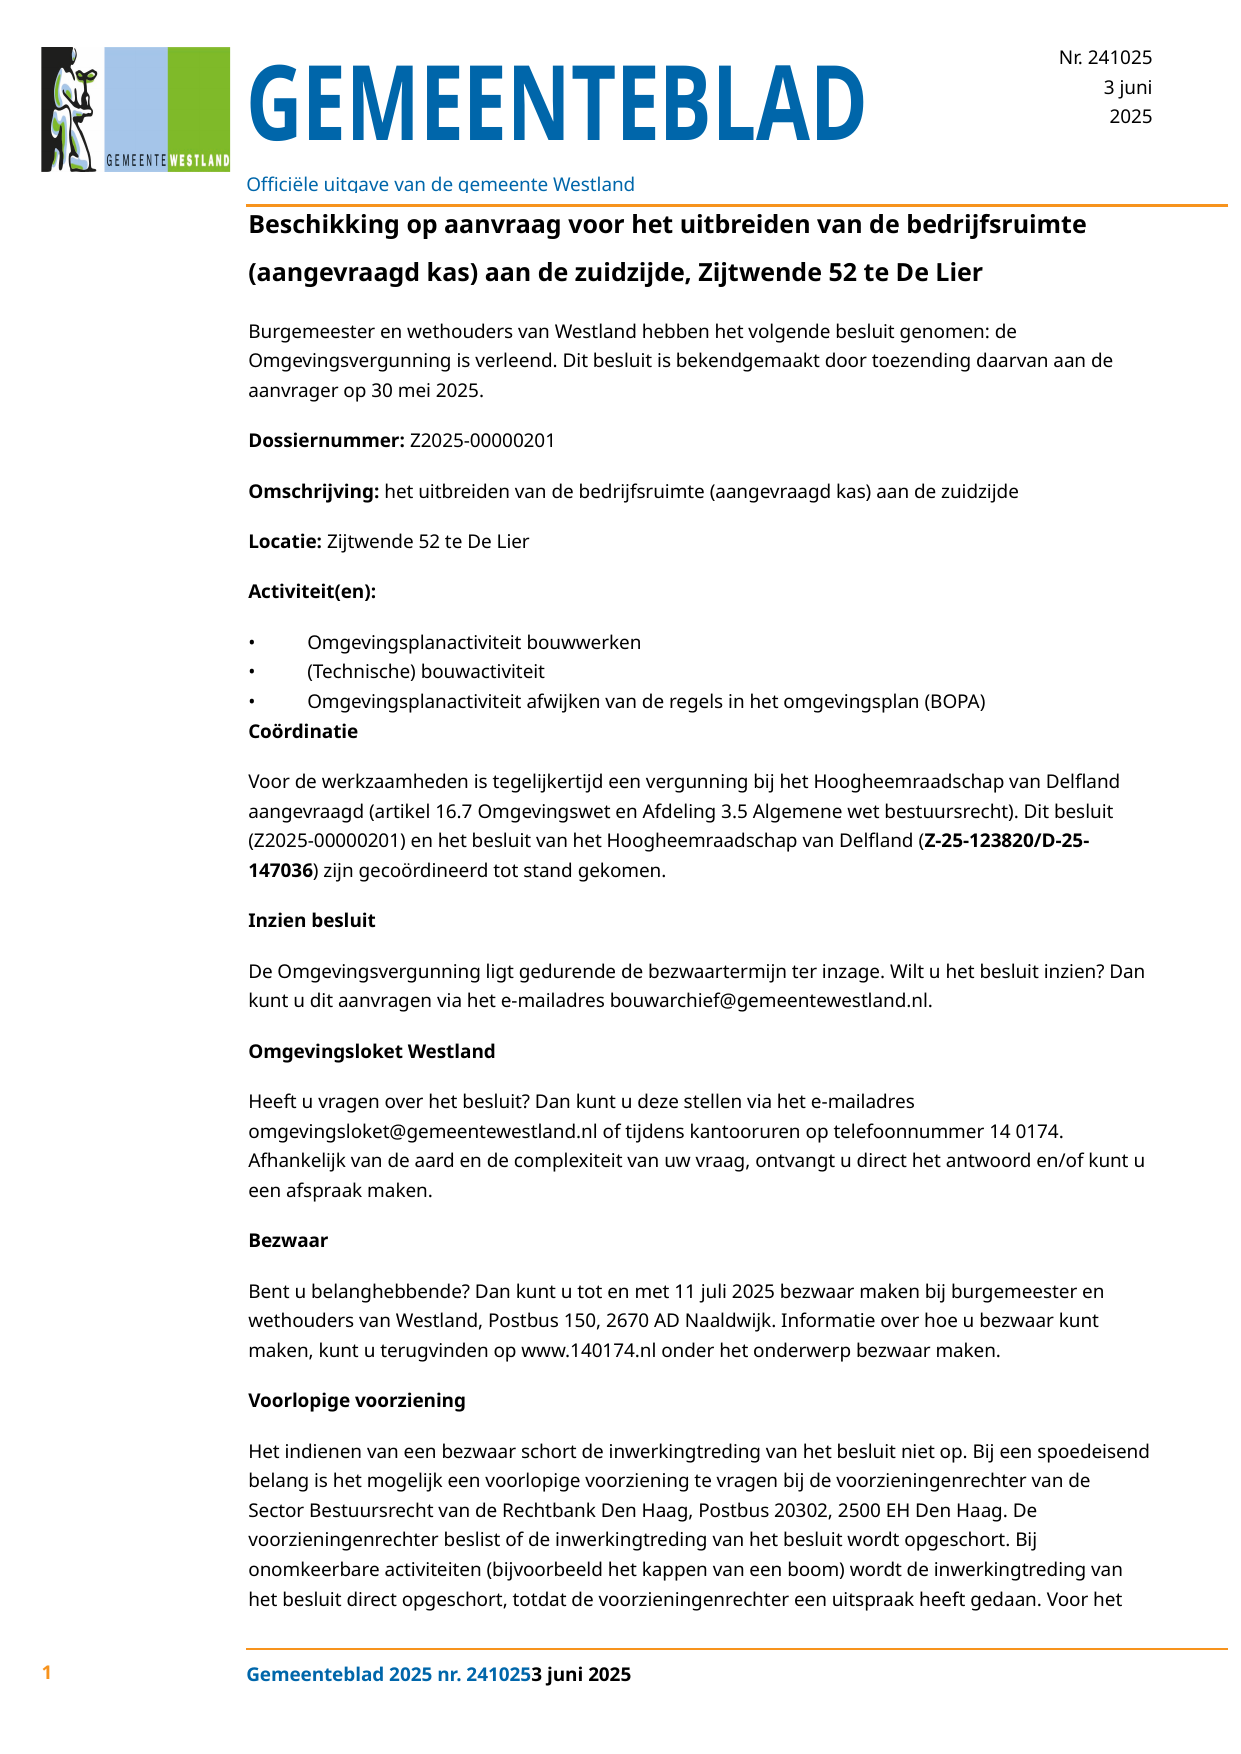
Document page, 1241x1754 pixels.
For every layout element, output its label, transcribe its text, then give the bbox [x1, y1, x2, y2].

list Omgevingsplanactiviteit afwijken van de regels in het omgevingsplan (BOPA) [248, 688, 1152, 714]
text Voorlopige voorziening [248, 1387, 1152, 1413]
text Bezwaar [248, 1227, 1152, 1253]
text Locatie: Zijtwende 52 te De Lier [248, 528, 1152, 554]
text De Omgevingsvergunning ligt gedurende de bezwaartermijn ter inzage. Wilt u het besluit inzien? Dan kunt u dit aanvragen via het e-mailadres bouwarchief@gemeentewestland.nl. [248, 958, 1152, 1013]
text Bent u belanghebbende? Dan kunt u tot en met 11 juli 2025 bezwaar maken bij burgemeester en wethouders van Westland, Postbus 150, 2670 AD Naaldwijk. Informatie over hoe u bezwaar kunt maken, kunt u terugvinden op www.140174.nl onder het onderwerp bezwaar maken. [248, 1278, 1152, 1363]
text Coördinatie [248, 718, 1152, 744]
text Voor de werkzaamheden is tegelijkertijd een vergunning bij het Hoogheemraadschap van Delfland aangevraagd (artikel 16.7 Omgevingswet en Afdeling 3.5 Algemene wet bestuursrecht). Dit besluit (Z2025-00000201) en het besluit van het Hoogheemraadschap van Delfland (Z-25-123820/D-25-147036) zijn gecoördineerd tot stand gekomen. [248, 768, 1152, 883]
text Burgemeester en wethouders van Westland hebben het volgende besluit genomen: de Omgevingsvergunning is verleend. Dit besluit is bekendgemaakt door toezending daarvan aan de aanvrager op 30 mei 2025. [248, 318, 1152, 403]
text Beschikking op aanvraag voor het uitbreiden van de bedrijfsruimte (aangevraagd kas) aan de zuidzijde, Zijtwende 52 te De Lier [248, 207, 1152, 288]
text Omschrijving: het uitbreiden van de bedrijfsruimte (aangevraagd kas) aan de zuidzijde [248, 478, 1152, 504]
list (Technische) bouwactiviteit [248, 659, 1152, 684]
picture [41, 47, 231, 172]
text Het indienen van een bezwaar schort de inwerkingtreding van het besluit niet op. Bij een spoedeisend belang is het mogelijk een voorlopige voorziening te vragen bij de voorzieningenrechter van de Sector Bestuursrecht van de Rechtbank Den Haag, Postbus 20302, 2500 EH Den Haag. De voorzieningenrechter beslist of de inwerkingtreding van het besluit wordt opgeschort. Bij onomkeerbare activiteiten (bijvoorbeeld het kappen van een boom) wordt de inwerkingtreding van het besluit direct opgeschort, totdat de voorzieningenrechter een uitspraak heeft gedaan. Voor het [248, 1438, 1152, 1612]
text Heeft u vragen over het besluit? Dan kunt u deze stellen via het e-mailadres omgevingsloket@gemeentewestland.nl of tijdens kantooruren op telefoonnummer 14 0174. Afhankelijk van de aard en de complexiteit van uw vraag, ontvangt u direct het antwoord en/of kunt u een afspraak maken. [248, 1088, 1152, 1203]
text Activiteit(en): [248, 579, 1152, 604]
text Inzien besluit [248, 907, 1152, 933]
list Omgevingsplanactiviteit bouwwerken [248, 629, 1152, 655]
text Dossiernummer: Z2025-00000201 [248, 427, 1152, 453]
text Omgevingsloket Westland [248, 1038, 1152, 1064]
